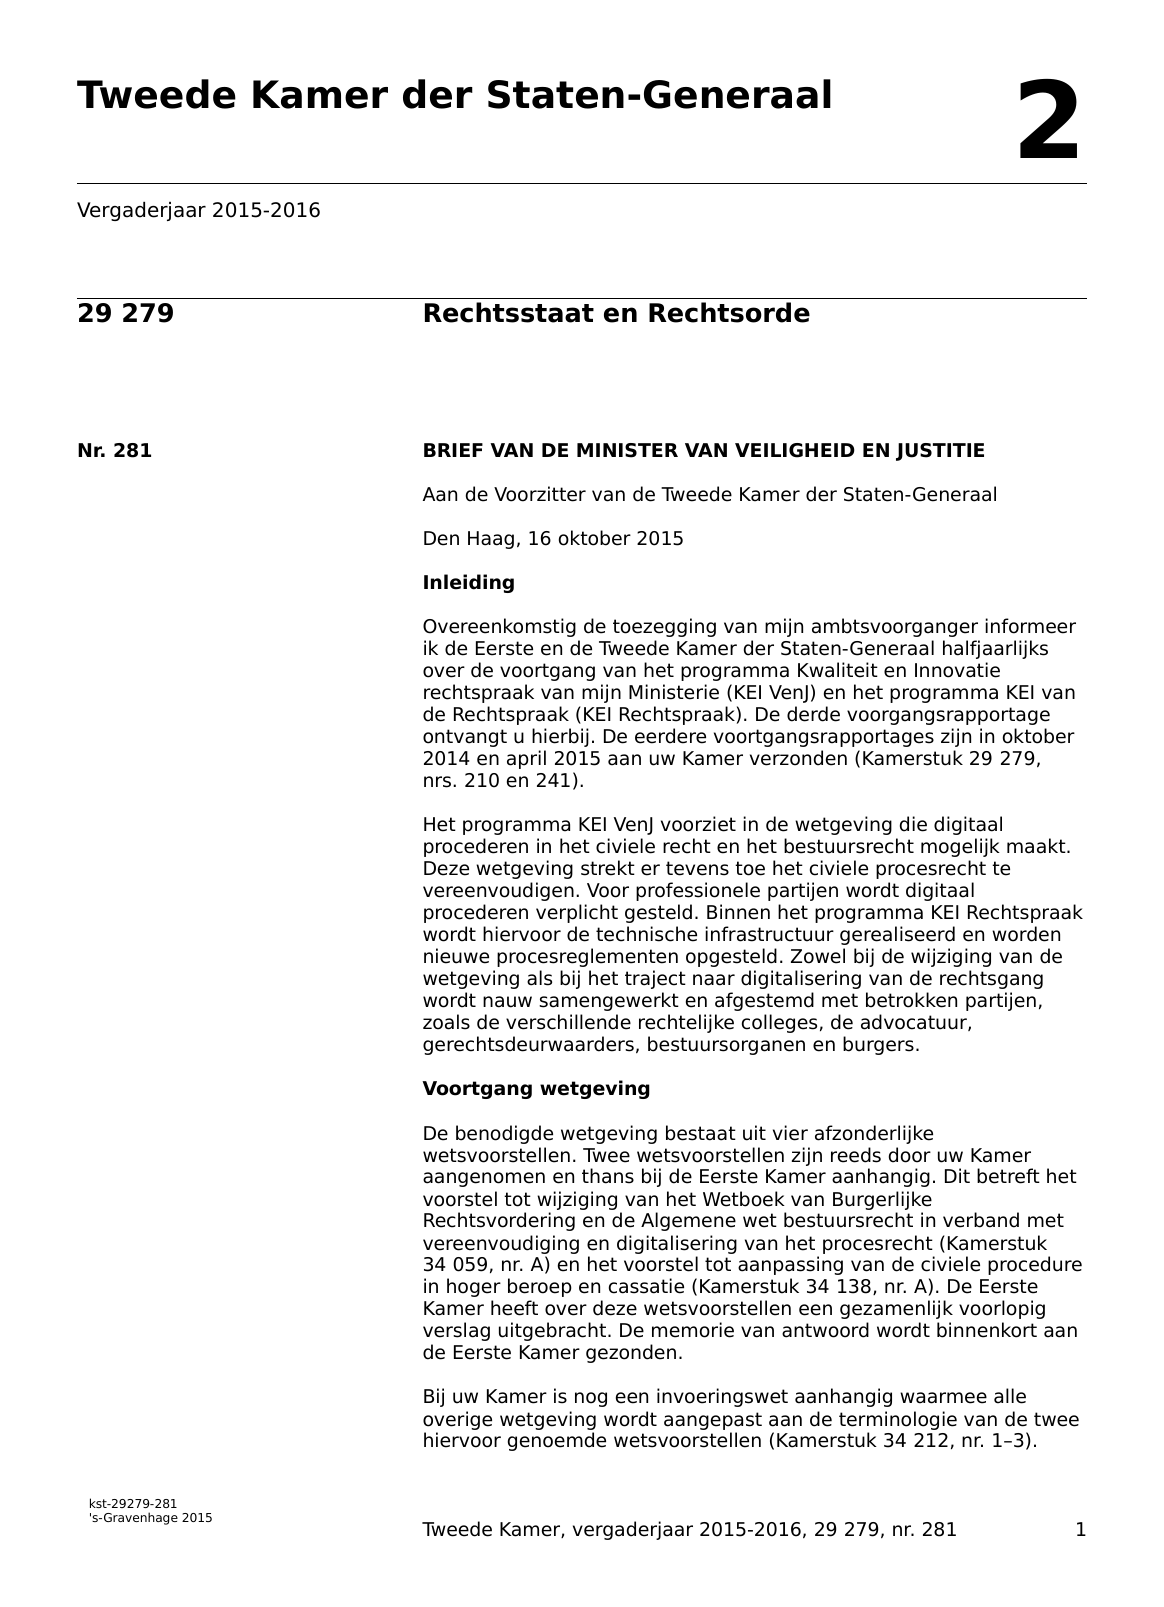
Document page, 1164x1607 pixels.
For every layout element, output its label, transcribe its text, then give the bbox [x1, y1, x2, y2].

subtitle 29 279 Rechtsstaat en Rechtsorde [77, 299, 1087, 329]
text De benodigde wetgeving bestaat uit vier afzonderlijke wetsvoorstellen. Twee wetsvoorstellen zijn reeds door uw Kamer aangenomen en thans bij de Eerste Kamer aanhangig. Dit betreft het voorstel tot wijziging van het Wetboek van Burgerlijke Rechtsvordering en de Algemene wet bestuursrecht in verband met vereenvoudiging en digitalisering van het procesrecht (Kamerstuk 34 059, nr. A) en het voorstel tot aanpassing van de civiele procedure in hoger beroep en cassatie (Kamerstuk 34 138, nr. A). De Eerste Kamer heeft over deze wetsvoorstellen een gezamenlijk voorlopig verslag uitgebracht. De memorie van antwoord wordt binnenkort aan de Eerste Kamer gezonden. [422, 1122, 1087, 1364]
text 's-Gravenhage 2015 [88, 1511, 323, 1525]
text Overeenkomstig de toezegging van mijn ambtsvoorganger informeer ik de Eerste en de Tweede Kamer der Staten-Generaal halfjaarlijks over de voortgang van het programma Kwaliteit en Innovatie rechtspraak van mijn Ministerie (KEI VenJ) en het programma KEI van de Rechtspraak (KEI Rechtspraak). De derde voorgangsrapportage ontvangt u hierbij. De eerdere voortgangsrapportages zijn in oktober 2014 en april 2015 aan uw Kamer verzonden (Kamerstuk 29 279, nrs. 210 en 241). [422, 616, 1087, 792]
text Bij uw Kamer is nog een invoeringswet aanhangig waarmee alle overige wetgeving wordt aangepast aan de terminologie van de twee hiervoor genoemde wetsvoorstellen (Kamerstuk 34 212, nr. 1–3). [422, 1386, 1087, 1452]
table_cell Vergaderjaar 2015-2016 [77, 184, 1087, 298]
text Het programma KEI VenJ voorziet in de wetgeving die digitaal procederen in het civiele recht en het bestuursrecht mogelijk maakt. Deze wetgeving strekt er tevens toe het civiele procesrecht te vereenvoudigen. Voor professionele partijen wordt digitaal procederen verplicht gesteld. Binnen het programma KEI Rechtspraak wordt hiervoor de technische infrastructuur gerealiseerd en worden nieuwe procesreglementen opgesteld. Zowel bij de wijziging van de wetgeving als bij het traject naar digitalisering van de rechtsgang wordt nauw samengewerkt en afgestemd met betrokken partijen, zoals de verschillende rechtelijke colleges, de advocatuur, gerechtsdeurwaarders, bestuursorganen en burgers. [422, 814, 1087, 1056]
text kst-29279-281 [88, 1497, 323, 1511]
text Den Haag, 16 oktober 2015 [422, 528, 1087, 550]
subtitle Inleiding [422, 572, 1087, 594]
table_header Tweede Kamer der Staten-Generaal [77, 59, 886, 183]
subtitle Nr. 281 BRIEF VAN DE MINISTER VAN VEILIGHEID EN JUSTITIE [77, 440, 1087, 462]
subtitle Voortgang wetgeving [422, 1078, 1087, 1100]
table_header 2 [886, 59, 1087, 183]
text Aan de Voorzitter van de Tweede Kamer der Staten-Generaal [422, 484, 1087, 506]
